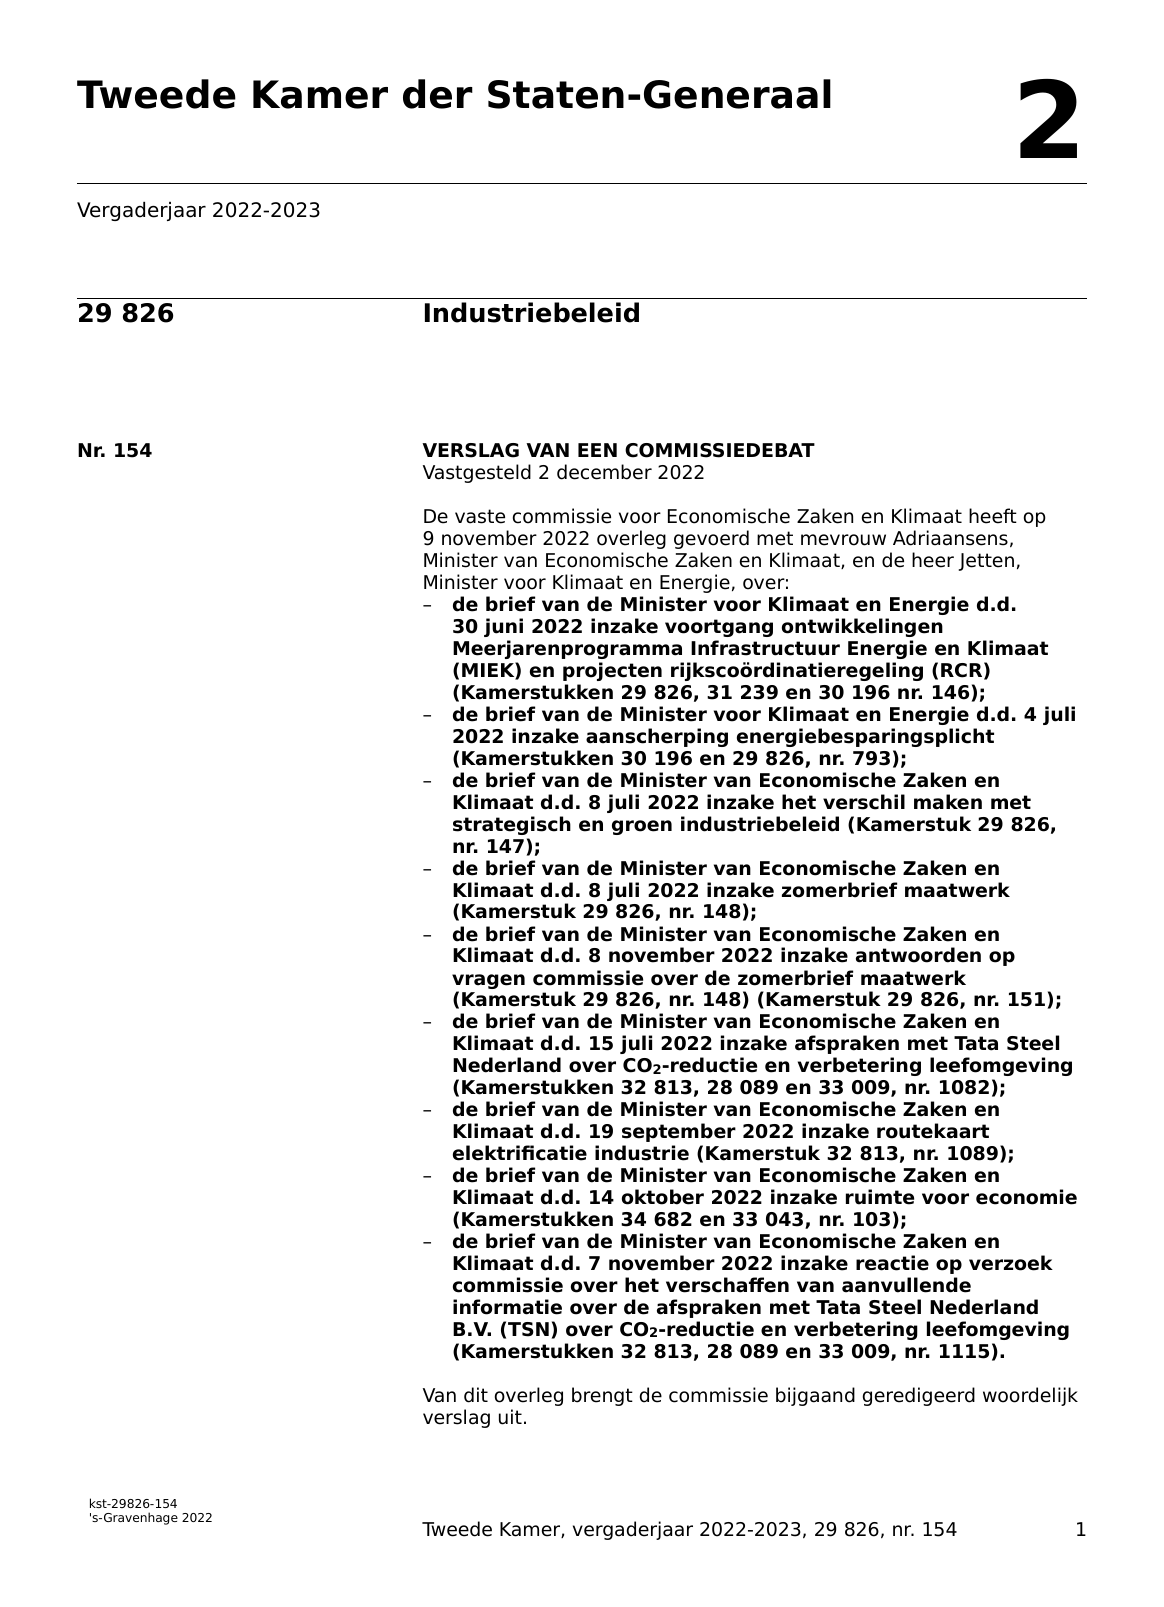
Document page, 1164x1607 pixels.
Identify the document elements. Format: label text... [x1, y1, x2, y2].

table_header Tweede Kamer der Staten-Generaal [77, 59, 886, 183]
text – de brief van de Minister voor Klimaat en Energie d.d. 30 juni 2022 inzake voortgang ontwikkelingen Meerjarenprogramma Infrastructuur Energie en Klimaat (MIEK) en projecten rijkscoördinatieregeling (RCR) (Kamerstukken 29 826, 31 239 en 30 196 nr. 146); [422, 594, 1087, 704]
table_cell Vergaderjaar 2022-2023 [77, 184, 1087, 298]
text 's-Gravenhage 2022 [88, 1511, 323, 1525]
text – de brief van de Minister van Economische Zaken en Klimaat d.d. 8 juli 2022 inzake zomerbrief maatwerk (Kamerstuk 29 826, nr. 148); [422, 857, 1087, 923]
text – de brief van de Minister van Economische Zaken en Klimaat d.d. 7 november 2022 inzake reactie op verzoek commissie over het verschaffen van aanvullende informatie over de afspraken met Tata Steel Nederland B.V. (TSN) over CO2-reductie en verbetering leefomgeving (Kamerstukken 32 813, 28 089 en 33 009, nr. 1115). [422, 1231, 1087, 1363]
text – de brief van de Minister voor Klimaat en Energie d.d. 4 juli 2022 inzake aanscherping energiebesparingsplicht (Kamerstukken 30 196 en 29 826, nr. 793); [422, 704, 1087, 769]
table_header 2 [886, 59, 1087, 183]
text Van dit overleg brengt de commissie bijgaand geredigeerd woordelijk verslag uit. [422, 1385, 1087, 1429]
text – de brief van de Minister van Economische Zaken en Klimaat d.d. 8 juli 2022 inzake het verschil maken met strategisch en groen industriebeleid (Kamerstuk 29 826, nr. 147); [422, 769, 1087, 857]
text kst-29826-154 [88, 1497, 323, 1511]
text Vastgesteld 2 december 2022 [422, 462, 1087, 484]
text – de brief van de Minister van Economische Zaken en Klimaat d.d. 8 november 2022 inzake antwoorden op vragen commissie over de zomerbrief maatwerk (Kamerstuk 29 826, nr. 148) (Kamerstuk 29 826, nr. 151); [422, 923, 1087, 1011]
subtitle Nr. 154 VERSLAG VAN EEN COMMISSIEDEBAT [77, 440, 1087, 462]
text – de brief van de Minister van Economische Zaken en Klimaat d.d. 14 oktober 2022 inzake ruimte voor economie (Kamerstukken 34 682 en 33 043, nr. 103); [422, 1165, 1087, 1231]
subtitle 29 826 Industriebeleid [77, 299, 1087, 329]
text – de brief van de Minister van Economische Zaken en Klimaat d.d. 15 juli 2022 inzake afspraken met Tata Steel Nederland over CO2-reductie en verbetering leefomgeving (Kamerstukken 32 813, 28 089 en 33 009, nr. 1082); [422, 1011, 1087, 1099]
text De vaste commissie voor Economische Zaken en Klimaat heeft op 9 november 2022 overleg gevoerd met mevrouw Adriaansens, Minister van Economische Zaken en Klimaat, en de heer Jetten, Minister voor Klimaat en Energie, over: [422, 506, 1087, 594]
text – de brief van de Minister van Economische Zaken en Klimaat d.d. 19 september 2022 inzake routekaart elektrificatie industrie (Kamerstuk 32 813, nr. 1089); [422, 1099, 1087, 1165]
